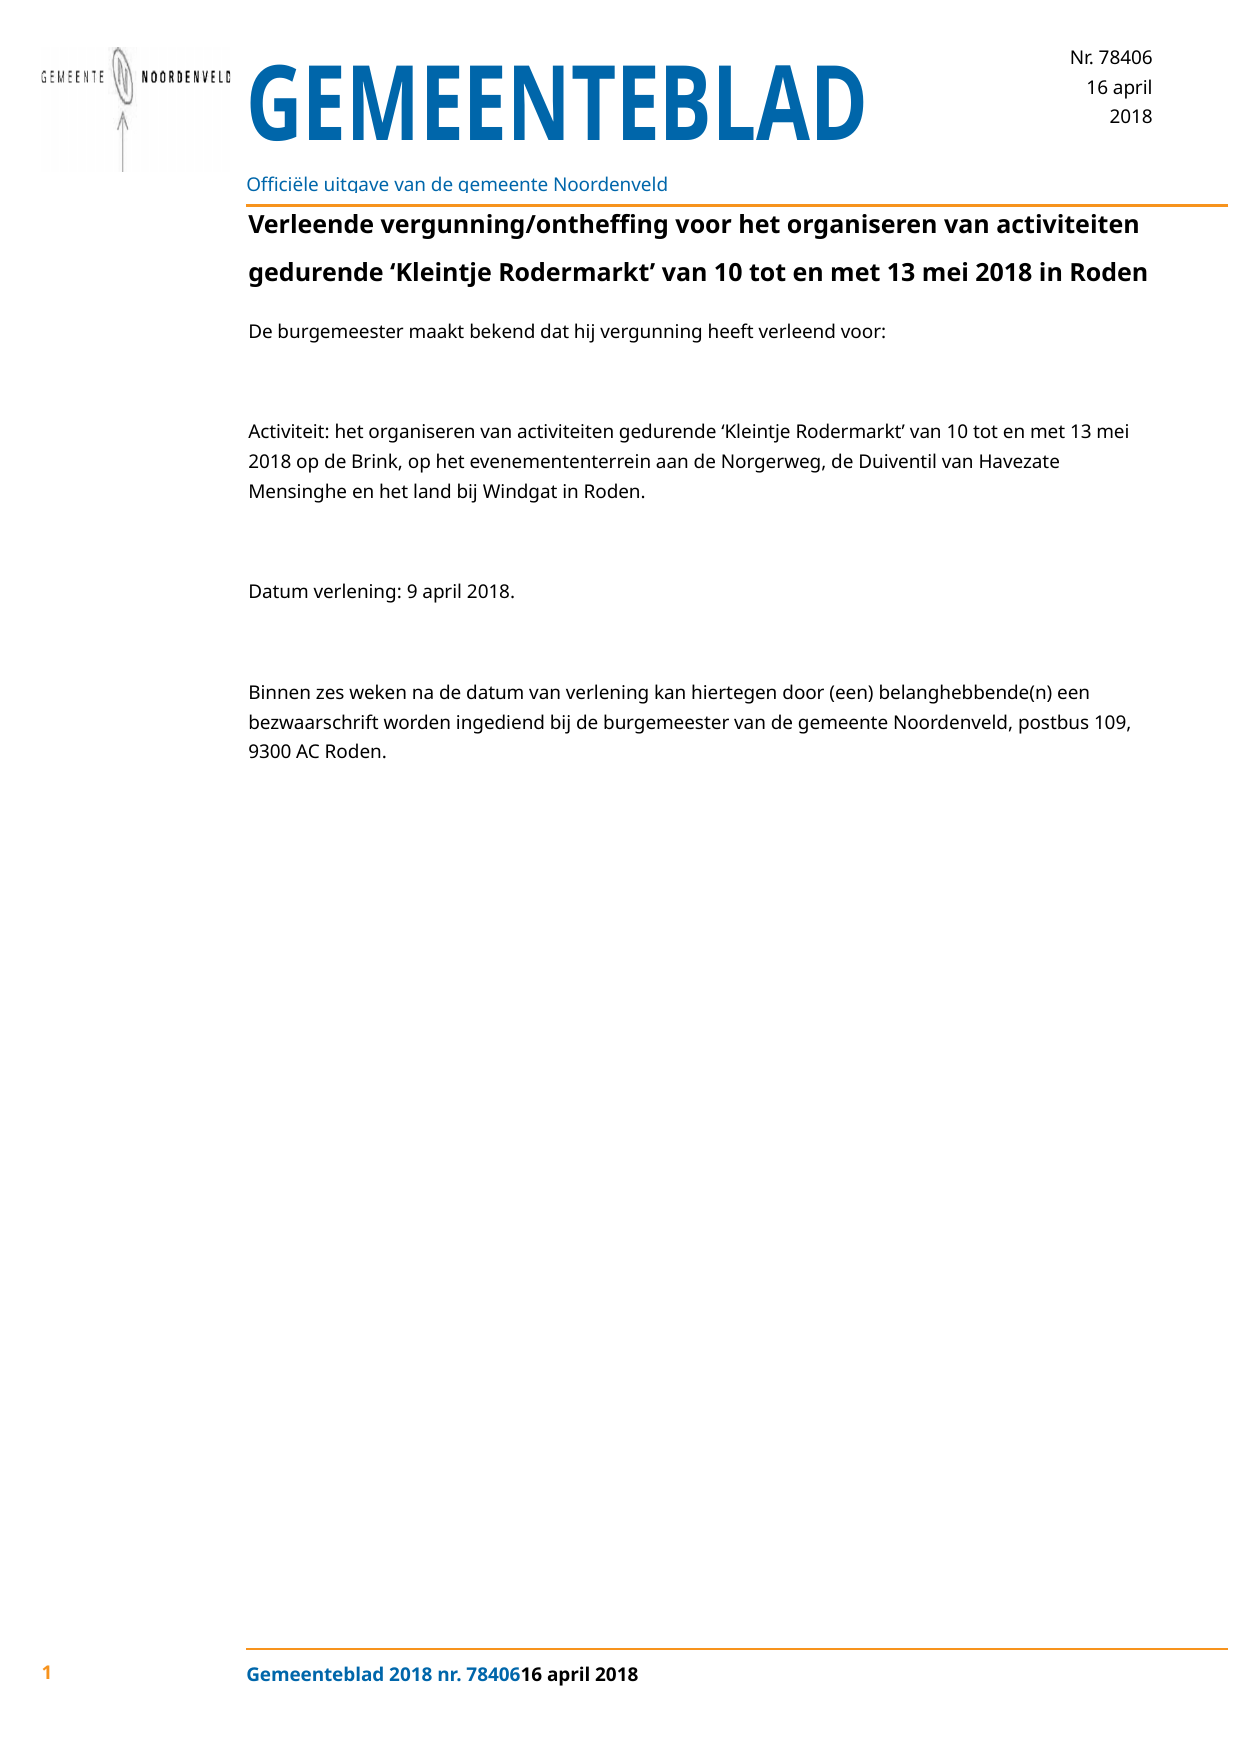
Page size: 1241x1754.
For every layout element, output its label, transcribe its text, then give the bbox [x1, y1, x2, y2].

text De burgemeester maakt bekend dat hij vergunning heeft verleend voor: [248, 318, 1152, 344]
text Binnen zes weken na de datum van verlening kan hiertegen door (een) belanghebbende(n) een bezwaarschrift worden ingediend bij de burgemeester van de gemeente Noordenveld, postbus 109, 9300 AC Roden. [248, 679, 1152, 764]
text Datum verlening: 9 april 2018. [248, 579, 1152, 604]
text Verleende vergunning/ontheffing voor het organiseren van activiteiten gedurende ‘Kleintje Rodermarkt’ van 10 tot en met 13 mei 2018 in Roden [248, 207, 1152, 288]
picture [41, 47, 231, 172]
text Activiteit: het organiseren van activiteiten gedurende ‘Kleintje Rodermarkt’ van 10 tot en met 13 mei 2018 op de Brink, op het evenemententerrein aan de Norgerweg, de Duiventil van Havezate Mensinghe en het land bij Windgat in Roden. [248, 419, 1152, 504]
